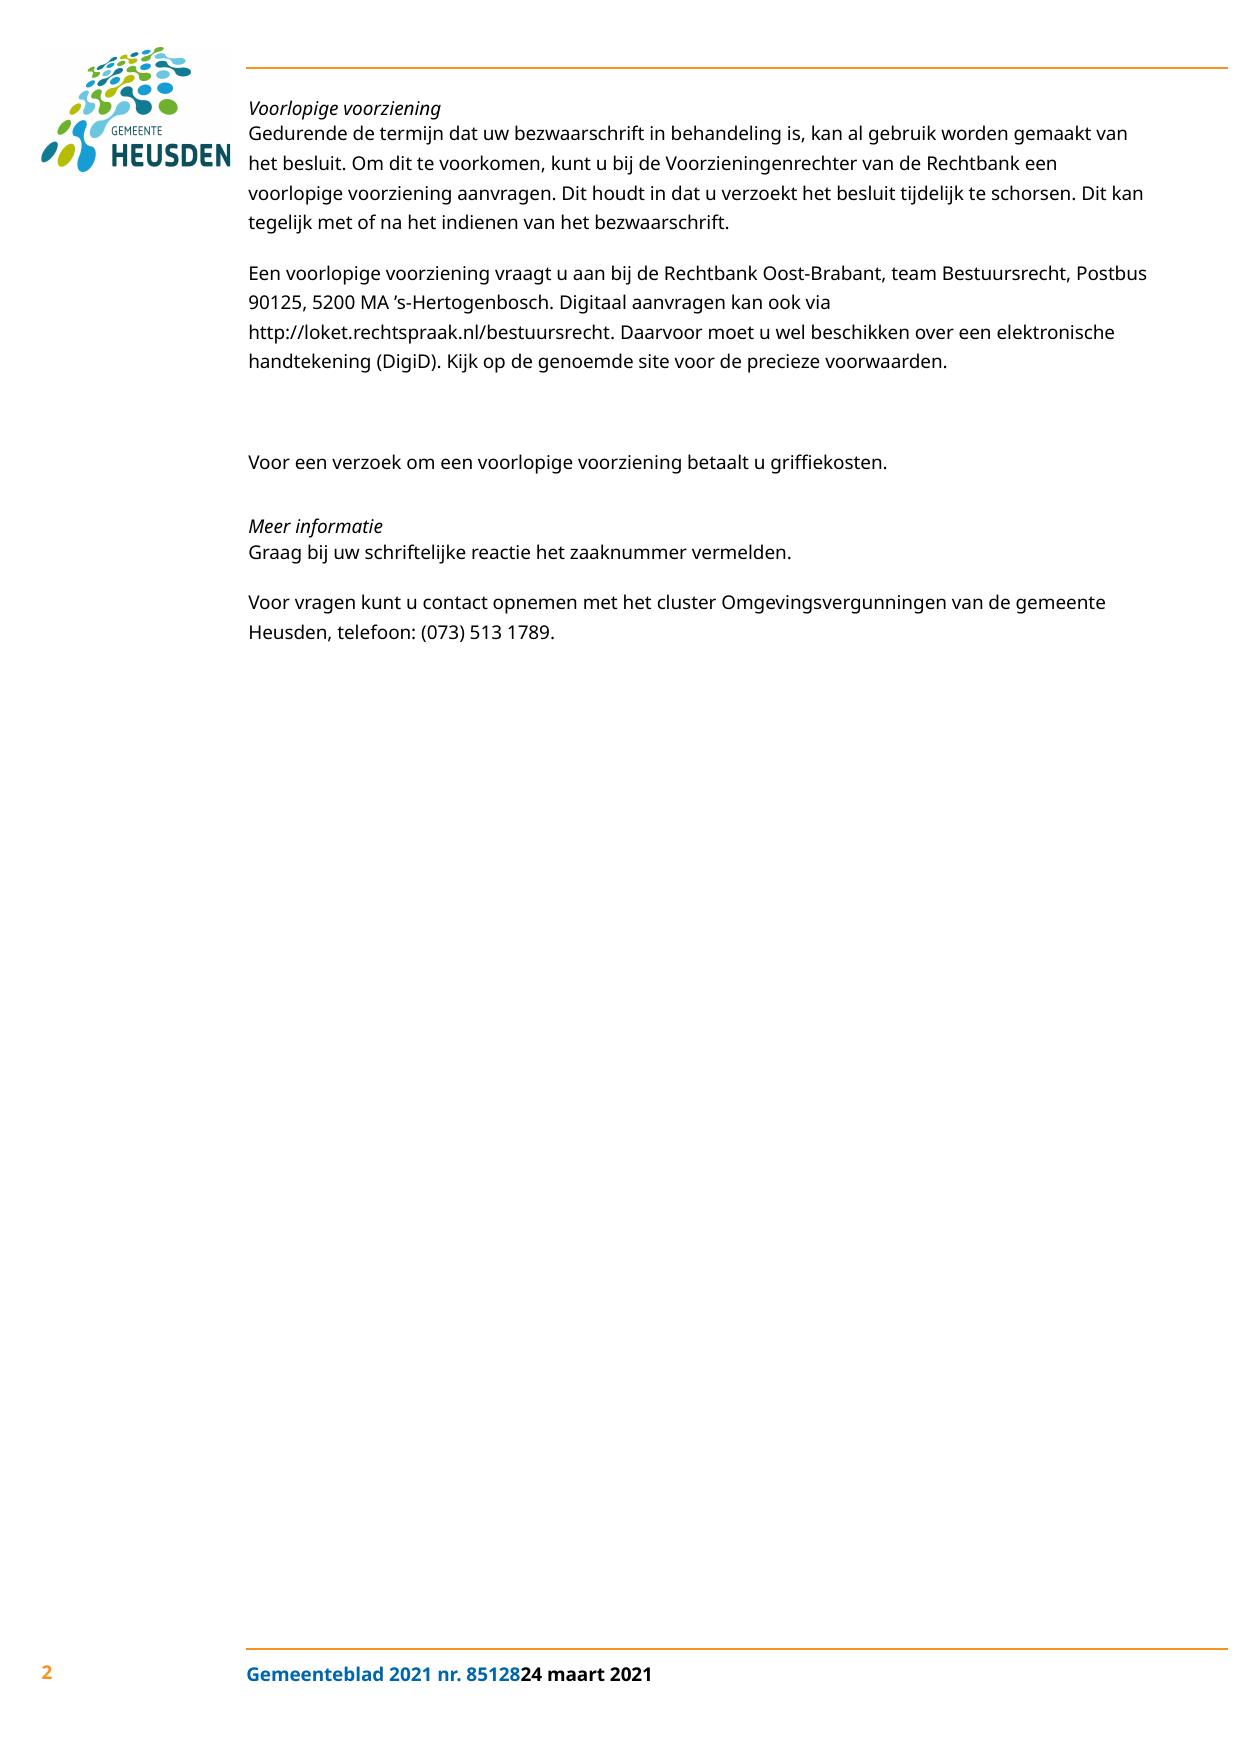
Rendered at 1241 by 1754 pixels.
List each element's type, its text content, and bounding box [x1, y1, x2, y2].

text Graag bij uw schriftelijke reactie het zaaknummer vermelden. [248, 539, 1152, 565]
text Voor vragen kunt u contact opnemen met het cluster Omgevingsvergunningen van de gemeente Heusden, telefoon: (073) 513 1789. [248, 589, 1152, 645]
picture [41, 47, 231, 172]
text Voorlopige voorziening [248, 95, 1152, 121]
text Meer informatie [248, 513, 1152, 539]
text Voor een verzoek om een voorlopige voorziening betaalt u griffiekosten. [248, 449, 1152, 475]
text Gedurende de termijn dat uw bezwaarschrift in behandeling is, kan al gebruik worden gemaakt van het besluit. Om dit te voorkomen, kunt u bij de Voorzieningenrechter van de Rechtbank een voorlopige voorziening aanvragen. Dit houdt in dat u verzoekt het besluit tijdelijk te schorsen. Dit kan tegelijk met of na het indienen van het bezwaarschrift. [248, 121, 1152, 235]
text Een voorlopige voorziening vraagt u aan bij de Rechtbank Oost-Brabant, team Bestuursrecht, Postbus 90125, 5200 MA ’s-Hertogenbosch. Digitaal aanvragen kan ook via http://loket.rechtspraak.nl/bestuursrecht. Daarvoor moet u wel beschikken over een elektronische handtekening (DigiD). Kijk op de genoemde site voor de precieze voorwaarden. [248, 260, 1152, 374]
